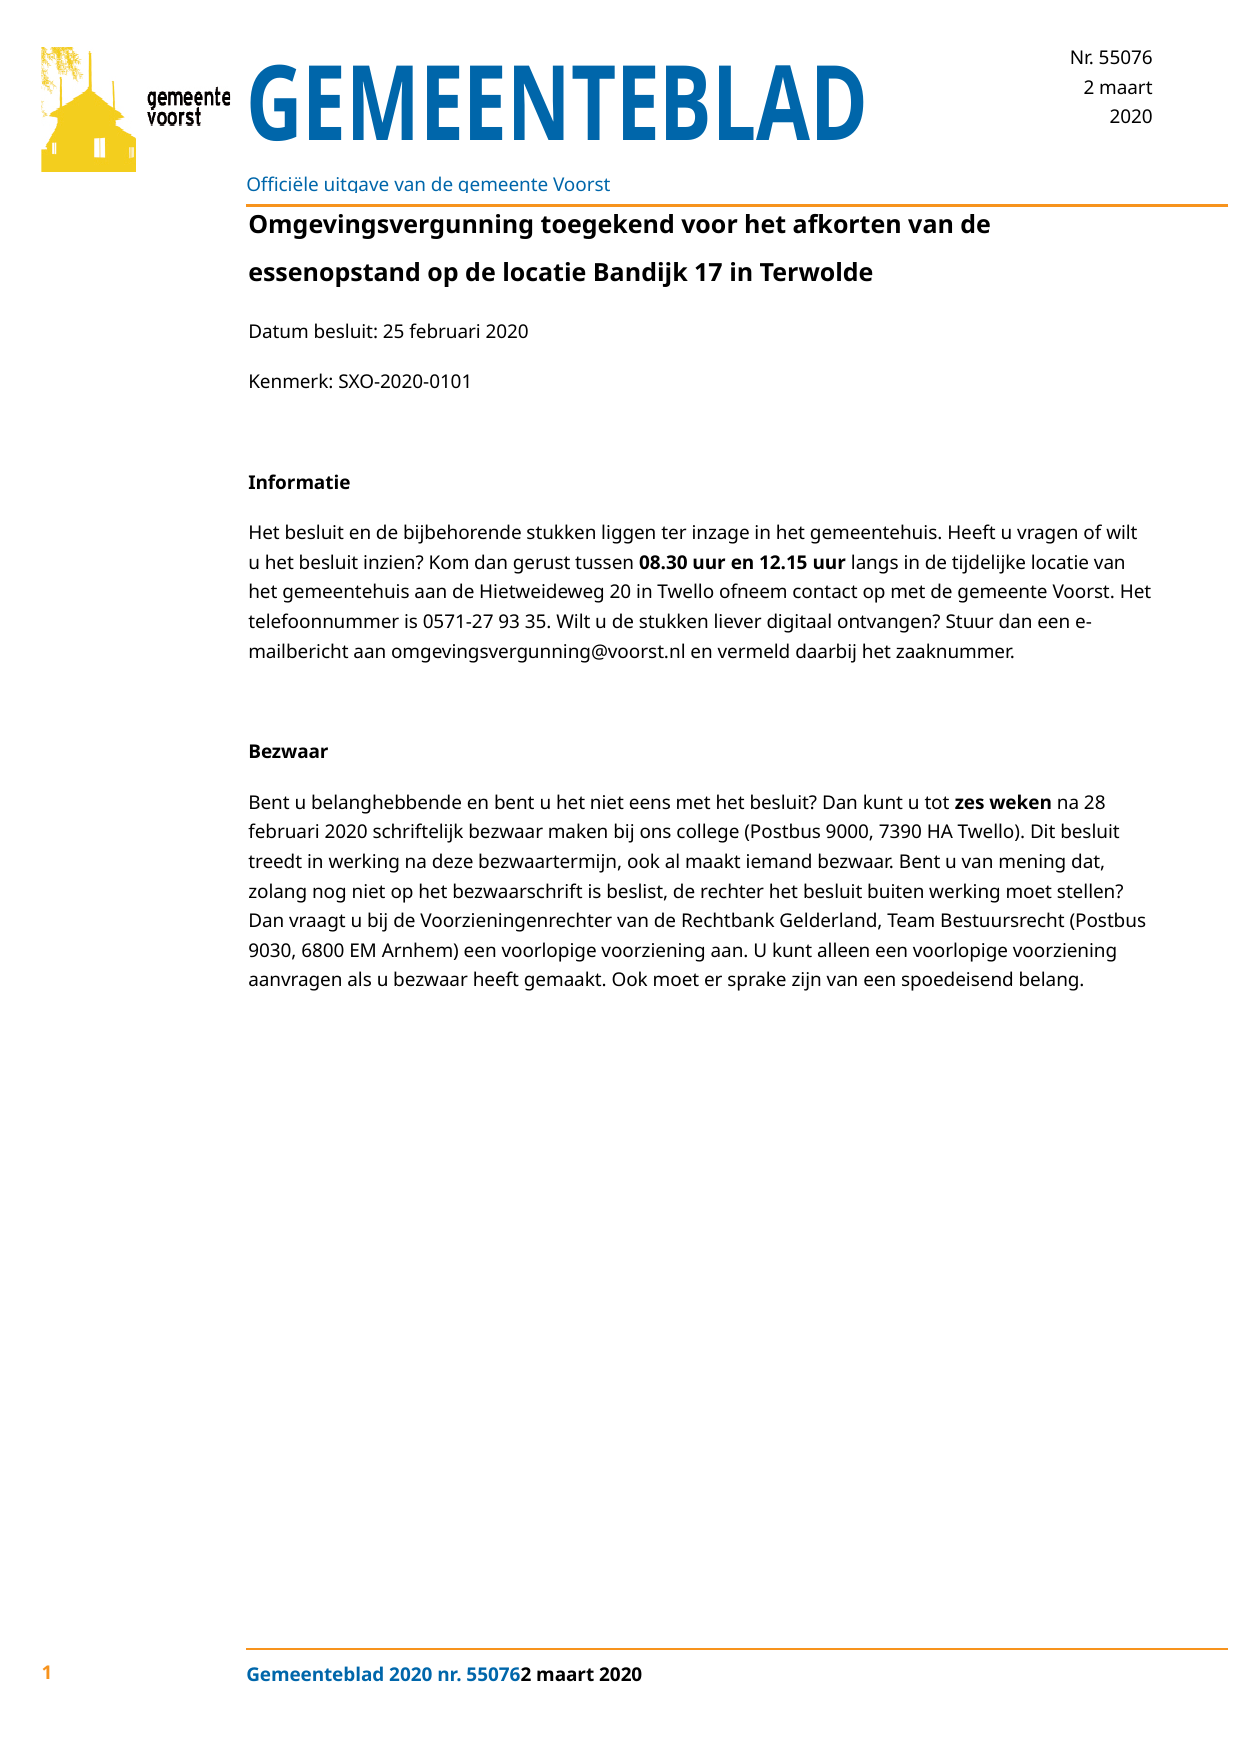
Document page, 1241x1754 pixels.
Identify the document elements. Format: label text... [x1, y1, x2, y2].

text Datum besluit: 25 februari 2020 [248, 318, 1152, 344]
text Omgevingsvergunning toegekend voor het afkorten van de essenopstand op de locatie Bandijk 17 in Terwolde [248, 207, 1152, 288]
text Informatie [248, 469, 1152, 495]
picture [41, 47, 231, 172]
text Bezwaar [248, 739, 1152, 764]
text Het besluit en de bijbehorende stukken liggen ter inzage in het gemeentehuis. Heeft u vragen of wilt u het besluit inzien? Kom dan gerust tussen 08.30 uur en 12.15 uur langs in de tijdelijke locatie van het gemeentehuis aan de Hietweideweg 20 in Twello ofneem contact op met de gemeente Voorst. Het telefoonnummer is 0571-27 93 35. Wilt u de stukken liever digitaal ontvangen? Stuur dan een e-mailbericht aan omgevingsvergunning@voorst.nl en vermeld daarbij het zaaknummer. [248, 519, 1152, 664]
text Kenmerk: SXO-2020-0101 [248, 368, 1152, 394]
text Bent u belanghebbende en bent u het niet eens met het besluit? Dan kunt u tot zes weken na 28 februari 2020 schriftelijk bezwaar maken bij ons college (Postbus 9000, 7390 HA Twello). Dit besluit treedt in werking na deze bezwaartermijn, ook al maakt iemand bezwaar. Bent u van mening dat, zolang nog niet op het bezwaarschrift is beslist, de rechter het besluit buiten werking moet stellen? Dan vraagt u bij de Voorzieningenrechter van de Rechtbank Gelderland, Team Bestuursrecht (Postbus 9030, 6800 EM Arnhem) een voorlopige voorziening aan. U kunt alleen een voorlopige voorziening aanvragen als u bezwaar heeft gemaakt. Ook moet er sprake zijn van een spoedeisend belang. [248, 789, 1152, 992]
